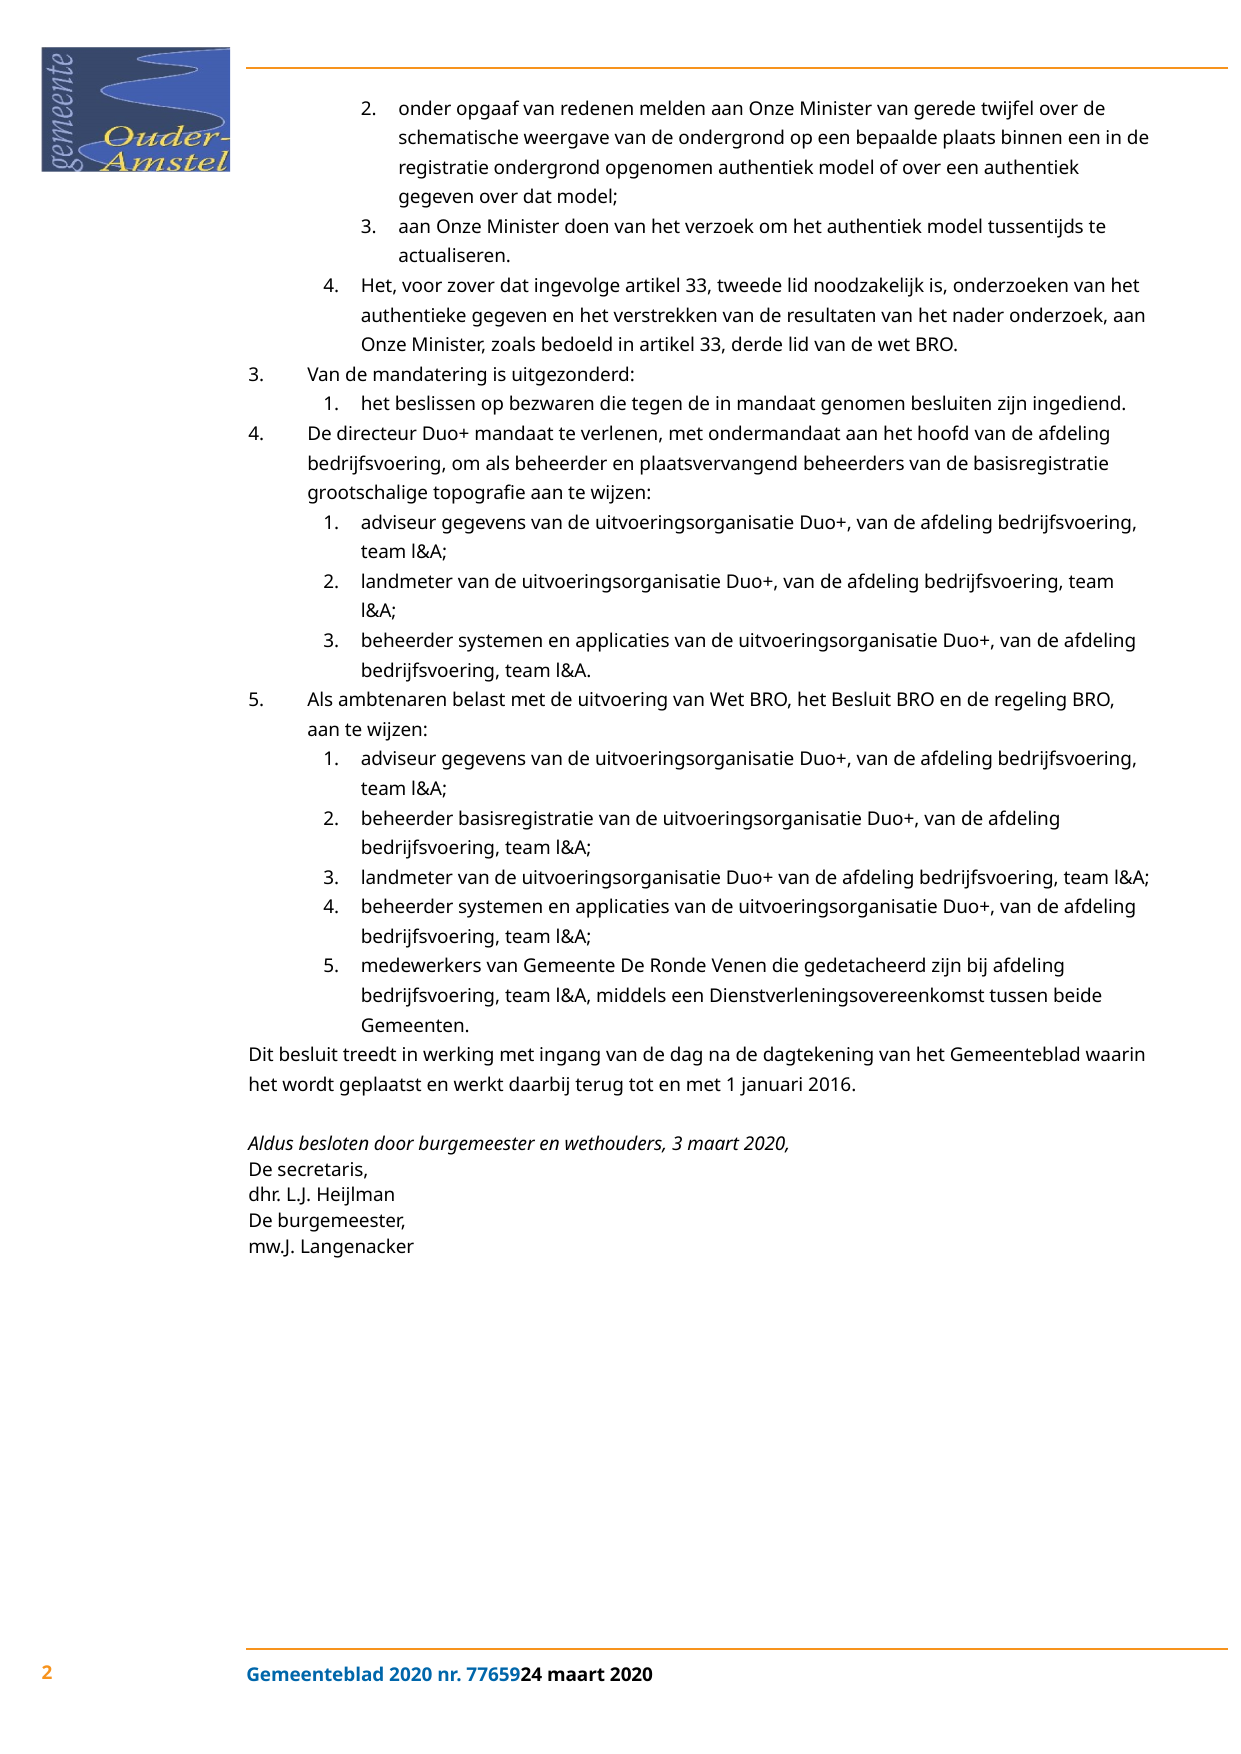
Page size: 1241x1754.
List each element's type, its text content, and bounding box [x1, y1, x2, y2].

text mw.J. Langenacker [248, 1233, 1152, 1259]
list medewerkers van Gemeente De Ronde Venen die gedetacheerd zijn bij afdeling bedrijfsvoering, team l&A, middels een Dienstverleningsovereenkomst tussen beide Gemeenten. [323, 953, 1152, 1038]
text Dit besluit treedt in werking met ingang van de dag na de dagtekening van het Gemeenteblad waarin het wordt geplaatst en werkt daarbij terug tot en met 1 januari 2016. [248, 1041, 1152, 1097]
picture [41, 47, 231, 172]
list landmeter van de uitvoeringsorganisatie Duo+ van de afdeling bedrijfsvoering, team l&A; [323, 864, 1152, 890]
list adviseur gegevens van de uitvoeringsorganisatie Duo+, van de afdeling bedrijfsvoering, team l&A; [323, 509, 1152, 564]
list onder opgaaf van redenen melden aan Onze Minister van gerede twijfel over de schematische weergave van de ondergrond op een bepaalde plaats binnen een in de registratie ondergrond opgenomen authentiek model of over een authentiek gegeven over dat model; [361, 95, 1152, 209]
list adviseur gegevens van de uitvoeringsorganisatie Duo+, van de afdeling bedrijfsvoering, team l&A; [323, 746, 1152, 801]
list aan Onze Minister doen van het verzoek om het authentiek model tussentijds te actualiseren. [361, 213, 1152, 268]
text Aldus besloten door burgemeester en wethouders, 3 maart 2020, [248, 1130, 1152, 1156]
text dhr. L.J. Heijlman [248, 1182, 1152, 1207]
list De directeur Duo+ mandaat te verlenen, met ondermandaat aan het hoofd van de afdeling bedrijfsvoering, om als beheerder en plaatsvervangend beheerders van de basisregistratie grootschalige topografie aan te wijzen: [248, 420, 1152, 505]
list landmeter van de uitvoeringsorganisatie Duo+, van de afdeling bedrijfsvoering, team l&A; [323, 568, 1152, 623]
list beheerder systemen en applicaties van de uitvoeringsorganisatie Duo+, van de afdeling bedrijfsvoering, team l&A. [323, 627, 1152, 683]
list beheerder basisregistratie van de uitvoeringsorganisatie Duo+, van de afdeling bedrijfsvoering, team l&A; [323, 805, 1152, 860]
list Het, voor zover dat ingevolge artikel 33, tweede lid noodzakelijk is, onderzoeken van het authentieke gegeven en het verstrekken van de resultaten van het nader onderzoek, aan Onze Minister, zoals bedoeld in artikel 33, derde lid van de wet BRO. [323, 272, 1152, 357]
text De secretaris, [248, 1156, 1152, 1182]
list Van de mandatering is uitgezonderd: [248, 361, 1152, 387]
list beheerder systemen en applicaties van de uitvoeringsorganisatie Duo+, van de afdeling bedrijfsvoering, team l&A; [323, 893, 1152, 949]
list Als ambtenaren belast met de uitvoering van Wet BRO, het Besluit BRO en de regeling BRO, aan te wijzen: [248, 686, 1152, 742]
list het beslissen op bezwaren die tegen de in mandaat genomen besluiten zijn ingediend. [323, 391, 1152, 416]
text De burgemeester, [248, 1207, 1152, 1233]
